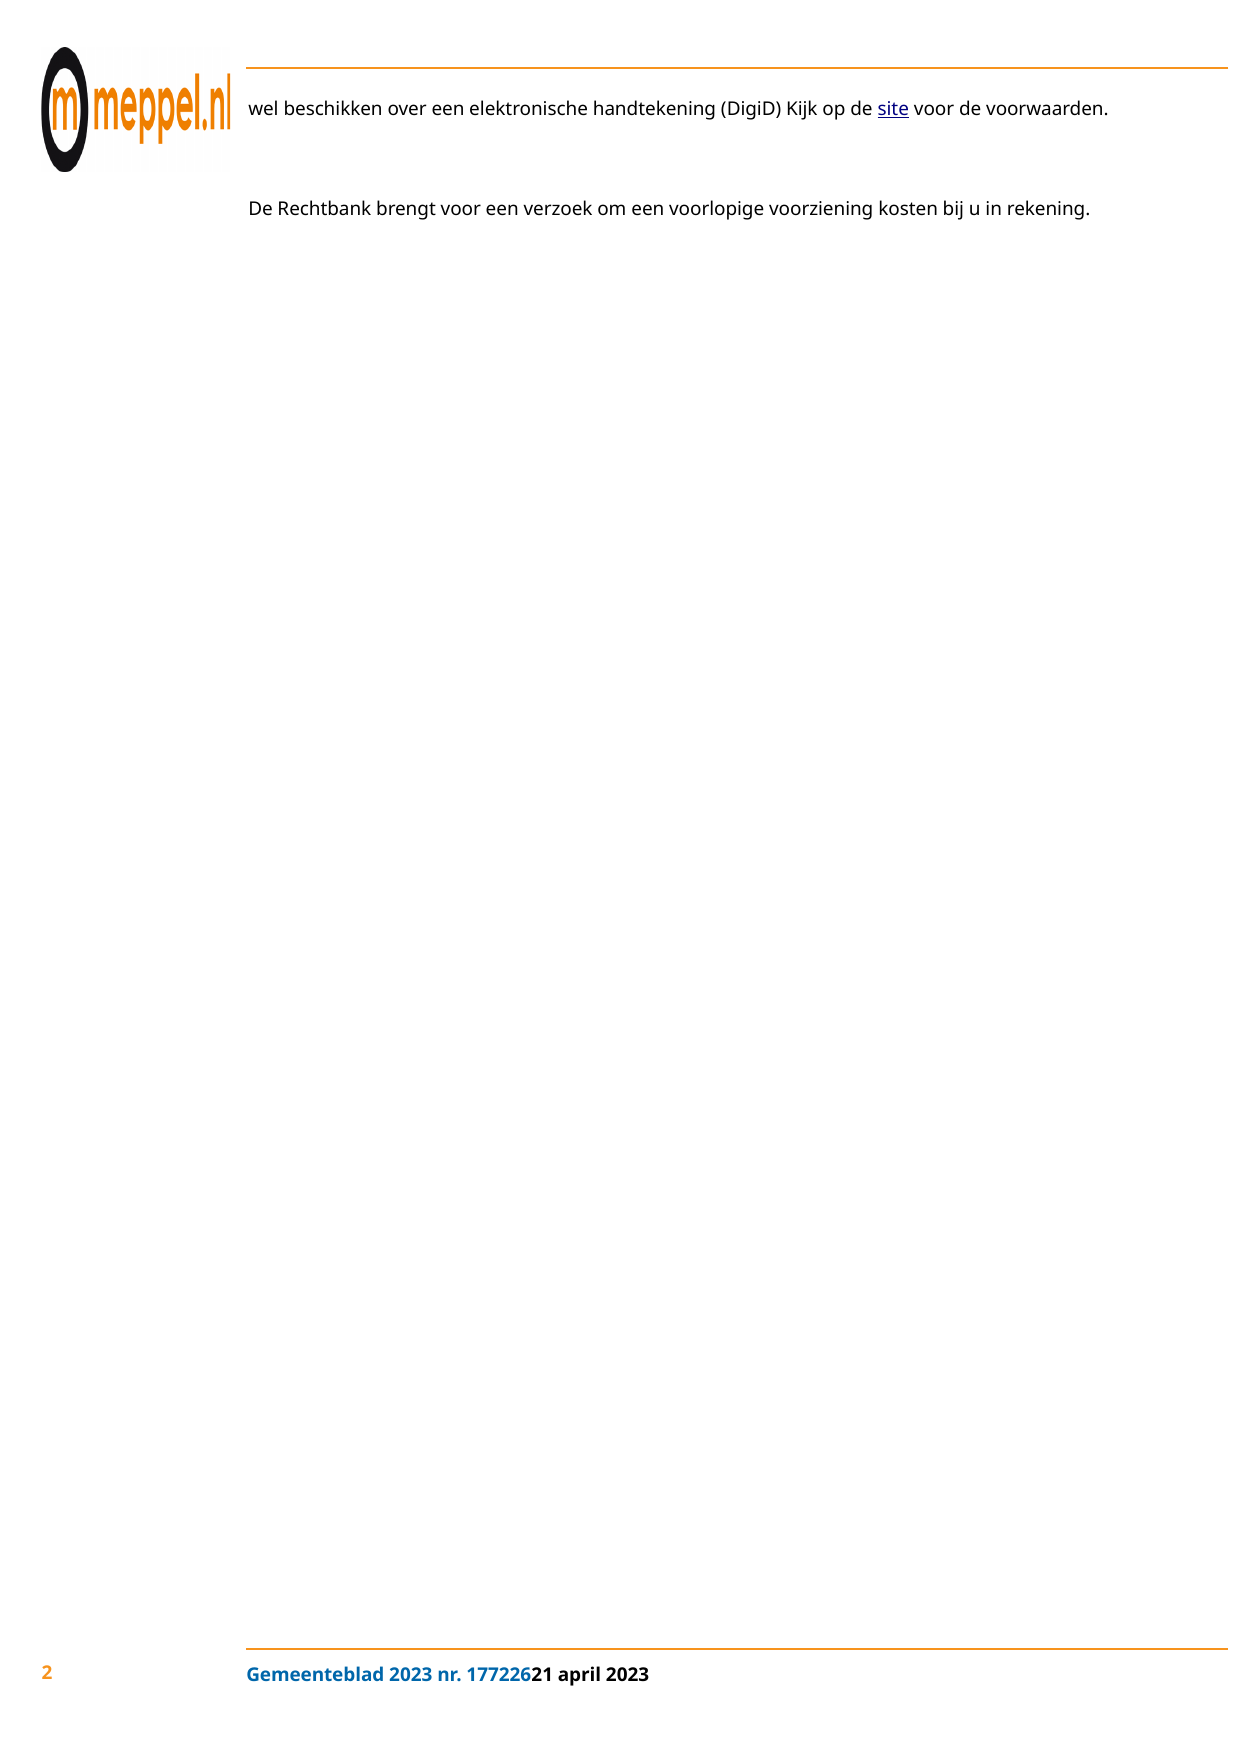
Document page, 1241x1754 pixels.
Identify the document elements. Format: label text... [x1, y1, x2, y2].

text De Rechtbank brengt voor een verzoek om een voorlopige voorziening kosten bij u in rekening. [248, 196, 1152, 221]
text wel beschikken over een elektronische handtekening (DigiD) Kijk op de site voor de voorwaarden. [248, 95, 1152, 121]
picture [41, 47, 231, 172]
